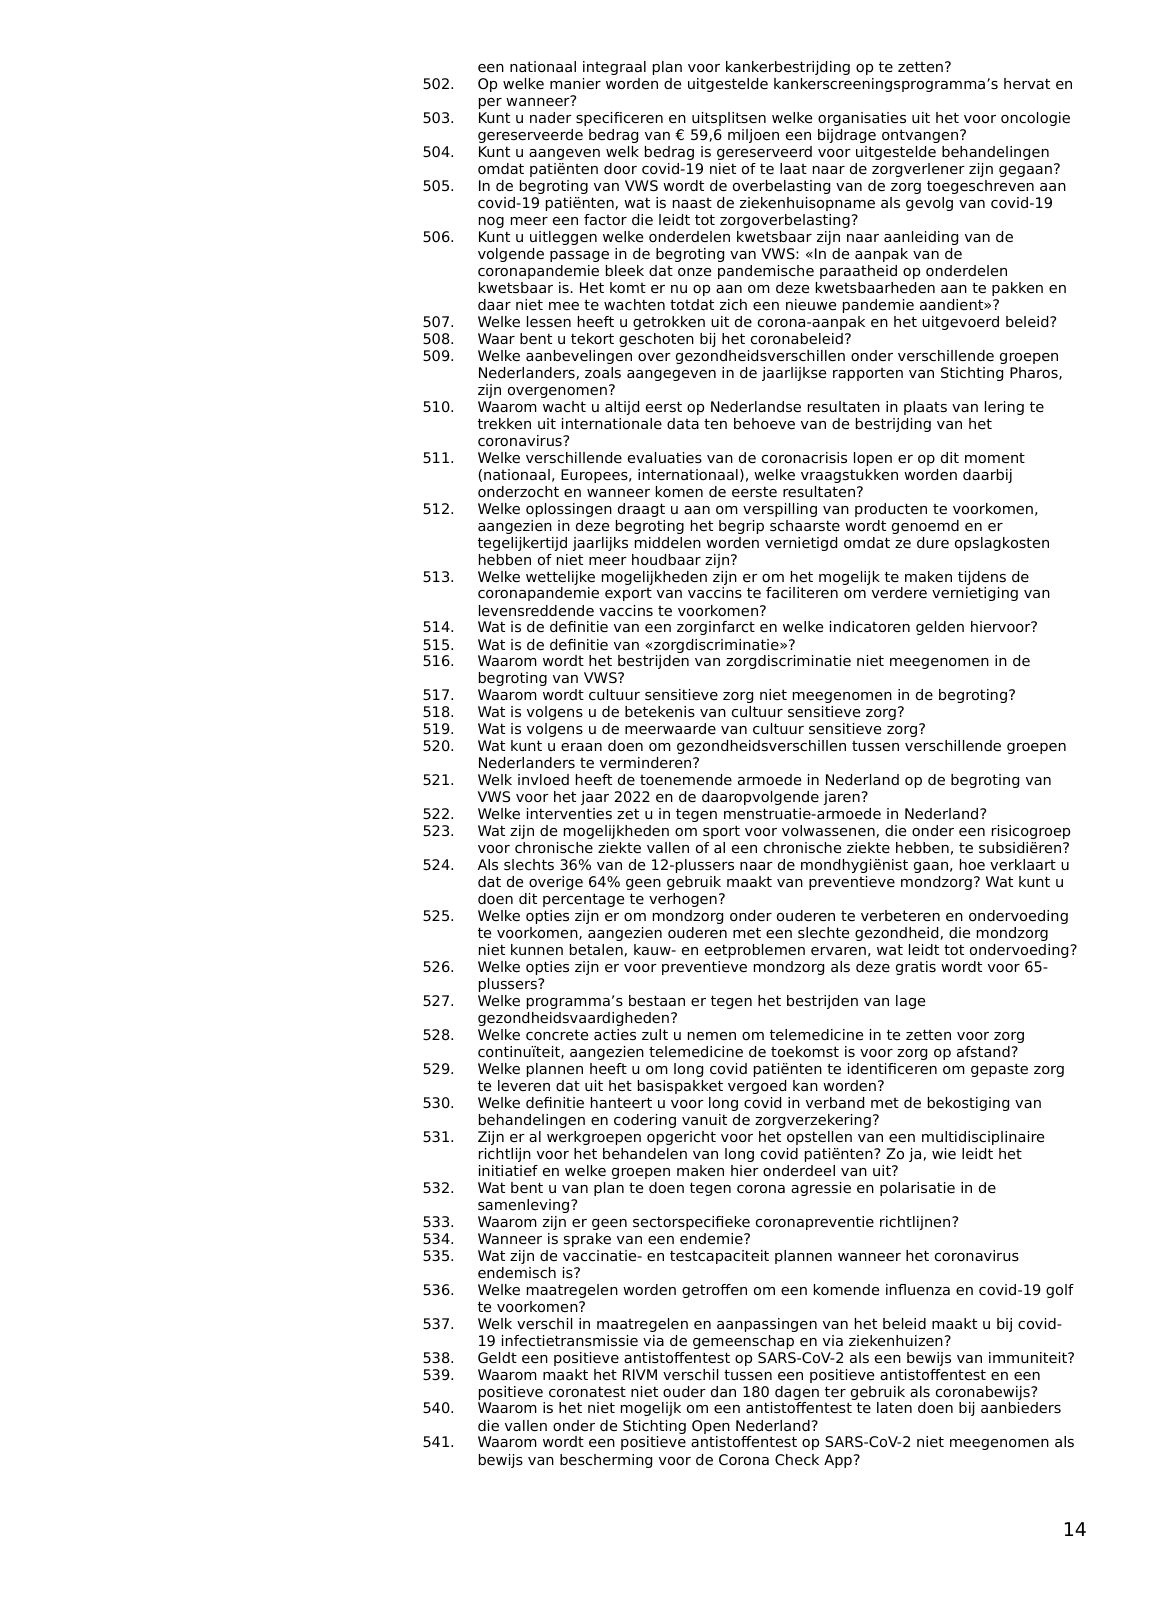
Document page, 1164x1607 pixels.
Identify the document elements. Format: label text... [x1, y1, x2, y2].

table_cell Waarom wordt het bestrijden van zorgdiscriminatie niet meegenomen in de begroting van VWS? [471, 653, 1087, 687]
table_cell Wat zijn de mogelijkheden om sport voor volwassenen, die onder een risicogroep voor chronische ziekte vallen of al een chronische ziekte hebben, te subsidiëren? [471, 823, 1087, 857]
table_cell Wat is de definitie van «zorgdiscriminatie»? [471, 636, 1087, 653]
table_cell Geldt een positieve antistoffentest op SARS-CoV-2 als een bewijs van immuniteit? [471, 1350, 1087, 1366]
table_cell 536. [422, 1282, 471, 1316]
table_cell 540. [422, 1400, 471, 1434]
table_cell Welke wettelijke mogelijkheden zijn er om het mogelijk te maken tijdens de coronapandemie export van vaccins te faciliteren om verdere vernietiging van levensreddende vaccins te voorkomen? [471, 569, 1087, 619]
table_cell Op welke manier worden de uitgestelde kankerscreeningsprogramma’s hervat en per wanneer? [471, 76, 1087, 110]
table_cell 502. [422, 76, 471, 110]
table_cell Welke verschillende evaluaties van de coronacrisis lopen er op dit moment (nationaal, Europees, internationaal), welke vraagstukken worden daarbij onderzocht en wanneer komen de eerste resultaten? [471, 450, 1087, 501]
table_cell 503. [422, 110, 471, 144]
table_cell 518. [422, 704, 471, 721]
table_cell Kunt u uitleggen welke onderdelen kwetsbaar zijn naar aanleiding van de volgende passage in de begroting van VWS: «In de aanpak van de coronapandemie bleek dat onze pandemische paraatheid op onderdelen kwetsbaar is. Het komt er nu op aan om deze kwetsbaarheden aan te pakken en daar niet mee te wachten totdat zich een nieuwe pandemie aandient»? [471, 229, 1087, 314]
table_cell 512. [422, 501, 471, 568]
table_cell 508. [422, 331, 471, 348]
table_cell Kunt u aangeven welk bedrag is gereserveerd voor uitgestelde behandelingen omdat patiënten door covid-19 niet of te laat naar de zorgverlener zijn gegaan? [471, 144, 1087, 178]
table_cell 510. [422, 399, 471, 449]
table_cell 525. [422, 908, 471, 959]
table_cell Welk verschil in maatregelen en aanpassingen van het beleid maakt u bij covid-19 infectietransmissie via de gemeenschap en via ziekenhuizen? [471, 1316, 1087, 1349]
table_cell [422, 59, 471, 76]
table_cell 504. [422, 144, 471, 178]
table_cell 534. [422, 1231, 471, 1248]
table_cell Welke maatregelen worden getroffen om een komende influenza en covid-19 golf te voorkomen? [471, 1282, 1087, 1316]
table_cell Welke oplossingen draagt u aan om verspilling van producten te voorkomen, aangezien in deze begroting het begrip schaarste wordt genoemd en er tegelijkertijd jaarlijks middelen worden vernietigd omdat ze dure opslagkosten hebben of niet meer houdbaar zijn? [471, 501, 1087, 568]
table_cell 533. [422, 1214, 471, 1231]
table_cell 519. [422, 721, 471, 738]
table_cell Welke programma’s bestaan er tegen het bestrijden van lage gezondheidsvaardigheden? [471, 993, 1087, 1027]
table_cell Wat bent u van plan te doen tegen corona agressie en polarisatie in de samenleving? [471, 1180, 1087, 1214]
table_cell Waar bent u tekort geschoten bij het coronabeleid? [471, 331, 1087, 348]
table_cell 517. [422, 687, 471, 704]
table_cell 537. [422, 1316, 471, 1349]
table_cell Wat kunt u eraan doen om gezondheidsverschillen tussen verschillende groepen Nederlanders te verminderen? [471, 738, 1087, 772]
table_cell 520. [422, 738, 471, 772]
table_cell Als slechts 36% van de 12-plussers naar de mondhygiënist gaan, hoe verklaart u dat de overige 64% geen gebruik maakt van preventieve mondzorg? Wat kunt u doen dit percentage te verhogen? [471, 857, 1087, 908]
table_cell 524. [422, 857, 471, 908]
table_cell 507. [422, 314, 471, 331]
table_cell 541. [422, 1434, 471, 1468]
table_cell 515. [422, 636, 471, 653]
table_cell Welke aanbevelingen over gezondheidsverschillen onder verschillende groepen Nederlanders, zoals aangegeven in de jaarlijkse rapporten van Stichting Pharos, zijn overgenomen? [471, 348, 1087, 399]
table_cell 514. [422, 619, 471, 636]
table_cell 526. [422, 959, 471, 993]
table_cell 521. [422, 772, 471, 806]
table_cell Wanneer is sprake van een endemie? [471, 1231, 1087, 1248]
table_cell Welke opties zijn er voor preventieve mondzorg als deze gratis wordt voor 65-plussers? [471, 959, 1087, 993]
table_cell Waarom zijn er geen sectorspecifieke coronapreventie richtlijnen? [471, 1214, 1087, 1231]
table_cell 509. [422, 348, 471, 399]
table_cell Wat is volgens u de meerwaarde van cultuur sensitieve zorg? [471, 721, 1087, 738]
table_cell Welk invloed heeft de toenemende armoede in Nederland op de begroting van VWS voor het jaar 2022 en de daaropvolgende jaren? [471, 772, 1087, 806]
table_cell Welke definitie hanteert u voor long covid in verband met de bekostiging van behandelingen en codering vanuit de zorgverzekering? [471, 1095, 1087, 1129]
table_cell 535. [422, 1248, 471, 1282]
table_cell 527. [422, 993, 471, 1027]
table_cell 513. [422, 569, 471, 619]
table_cell 529. [422, 1061, 471, 1095]
table_cell Waarom wacht u altijd eerst op Nederlandse resultaten in plaats van lering te trekken uit internationale data ten behoeve van de bestrijding van het coronavirus? [471, 399, 1087, 449]
table_cell Welke plannen heeft u om long covid patiënten te identificeren om gepaste zorg te leveren dat uit het basispakket vergoed kan worden? [471, 1061, 1087, 1095]
table_cell 530. [422, 1095, 471, 1129]
table_cell 511. [422, 450, 471, 501]
table_cell 506. [422, 229, 471, 314]
table_cell Welke interventies zet u in tegen menstruatie-armoede in Nederland? [471, 806, 1087, 823]
table_cell Wat zijn de vaccinatie- en testcapaciteit plannen wanneer het coronavirus endemisch is? [471, 1248, 1087, 1282]
table_cell Welke lessen heeft u getrokken uit de corona-aanpak en het uitgevoerd beleid? [471, 314, 1087, 331]
table_cell Waarom wordt cultuur sensitieve zorg niet meegenomen in de begroting? [471, 687, 1087, 704]
table_cell Wat is volgens u de betekenis van cultuur sensitieve zorg? [471, 704, 1087, 721]
table_cell 532. [422, 1180, 471, 1214]
table_cell 528. [422, 1027, 471, 1061]
table_cell 539. [422, 1366, 471, 1400]
table_cell Welke concrete acties zult u nemen om telemedicine in te zetten voor zorg continuïteit, aangezien telemedicine de toekomst is voor zorg op afstand? [471, 1027, 1087, 1061]
table_cell Wat is de definitie van een zorginfarct en welke indicatoren gelden hiervoor? [471, 619, 1087, 636]
table_cell 516. [422, 653, 471, 687]
table_cell Waarom is het niet mogelijk om een antistoffentest te laten doen bij aanbieders die vallen onder de Stichting Open Nederland? [471, 1400, 1087, 1434]
table_cell Welke opties zijn er om mondzorg onder ouderen te verbeteren en ondervoeding te voorkomen, aangezien ouderen met een slechte gezondheid, die mondzorg niet kunnen betalen, kauw- en eetproblemen ervaren, wat leidt tot ondervoeding? [471, 908, 1087, 959]
table_cell Waarom wordt een positieve antistoffentest op SARS-CoV-2 niet meegenomen als bewijs van bescherming voor de Corona Check App? [471, 1434, 1087, 1468]
table_cell Kunt u nader specificeren en uitsplitsen welke organisaties uit het voor oncologie gereserveerde bedrag van € 59,6 miljoen een bijdrage ontvangen? [471, 110, 1087, 144]
table_cell 523. [422, 823, 471, 857]
table_cell Waarom maakt het RIVM verschil tussen een positieve antistoffentest en een positieve coronatest niet ouder dan 180 dagen ter gebruik als coronabewijs? [471, 1366, 1087, 1400]
table_cell Zijn er al werkgroepen opgericht voor het opstellen van een multidisciplinaire richtlijn voor het behandelen van long covid patiënten? Zo ja, wie leidt het initiatief en welke groepen maken hier onderdeel van uit? [471, 1129, 1087, 1180]
table_cell 505. [422, 178, 471, 229]
table_cell In de begroting van VWS wordt de overbelasting van de zorg toegeschreven aan covid-19 patiënten, wat is naast de ziekenhuisopname als gevolg van covid-19 nog meer een factor die leidt tot zorgoverbelasting? [471, 178, 1087, 229]
table_cell 538. [422, 1350, 471, 1366]
table_cell een nationaal integraal plan voor kankerbestrijding op te zetten? [471, 59, 1087, 76]
table_cell 531. [422, 1129, 471, 1180]
table_cell 522. [422, 806, 471, 823]
